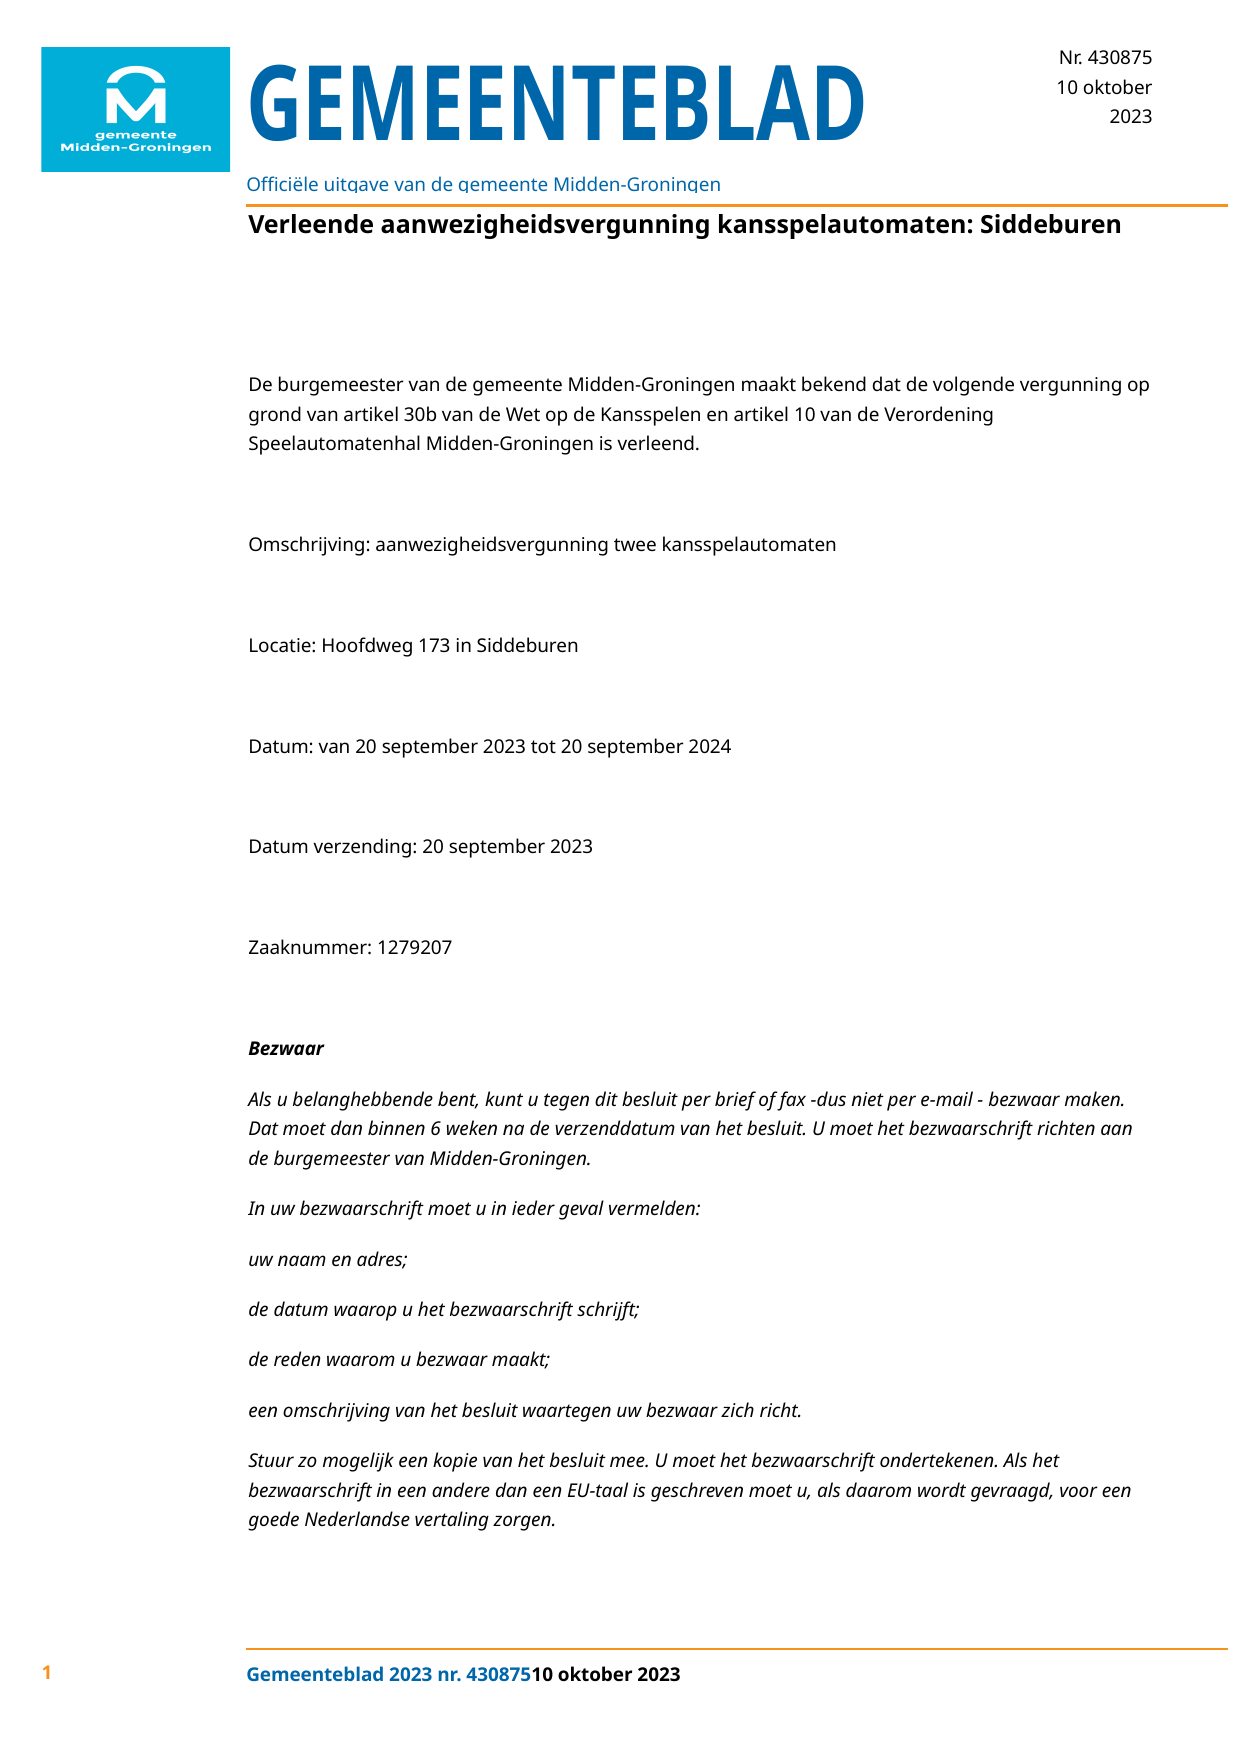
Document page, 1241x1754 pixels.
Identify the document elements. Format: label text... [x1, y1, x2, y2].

text In uw bezwaarschrift moet u in ieder geval vermelden: [248, 1195, 1152, 1221]
text Als u belanghebbende bent, kunt u tegen dit besluit per brief of fax -dus niet per e-mail - bezwaar maken. Dat moet dan binnen 6 weken na de verzenddatum van het besluit. U moet het bezwaarschrift richten aan de burgemeester van Midden-Groningen. [248, 1086, 1152, 1171]
text uw naam en adres; [248, 1246, 1152, 1271]
text Datum: van 20 september 2023 tot 20 september 2024 [248, 733, 1152, 758]
text Datum verzending: 20 september 2023 [248, 834, 1152, 859]
text de datum waarop u het bezwaarschrift schrijft; [248, 1296, 1152, 1322]
text Bezwaar [248, 1035, 1152, 1061]
picture [107, 89, 165, 122]
text Verleende aanwezigheidsvergunning kansspelautomaten: Siddeburen [248, 207, 1152, 241]
picture [184, 146, 190, 153]
text de reden waarom u bezwaar maakt; [248, 1347, 1152, 1372]
text Omschrijving: aanwezigheidsvergunning twee kansspelautomaten [248, 531, 1152, 557]
text Locatie: Hoofdweg 173 in Siddeburen [248, 632, 1152, 658]
text De burgemeester van de gemeente Midden-Groningen maakt bekend dat de volgende vergunning op grond van artikel 30b van de Wet op de Kansspelen en artikel 10 van de Verordening Speelautomatenhal Midden-Groningen is verleend. [248, 371, 1152, 456]
picture [108, 66, 164, 82]
text een omschrijving van het besluit waartegen uw bezwaar zich richt. [248, 1397, 1152, 1423]
text Zaaknummer: 1279207 [248, 934, 1152, 960]
text Stuur zo mogelijk een kopie van het besluit mee. U moet het bezwaarschrift ondertekenen. Als het bezwaarschrift in een andere dan een EU-taal is geschreven moet u, als daarom wordt gevraagd, voor een goede Nederlandse vertaling zorgen. [248, 1447, 1152, 1532]
